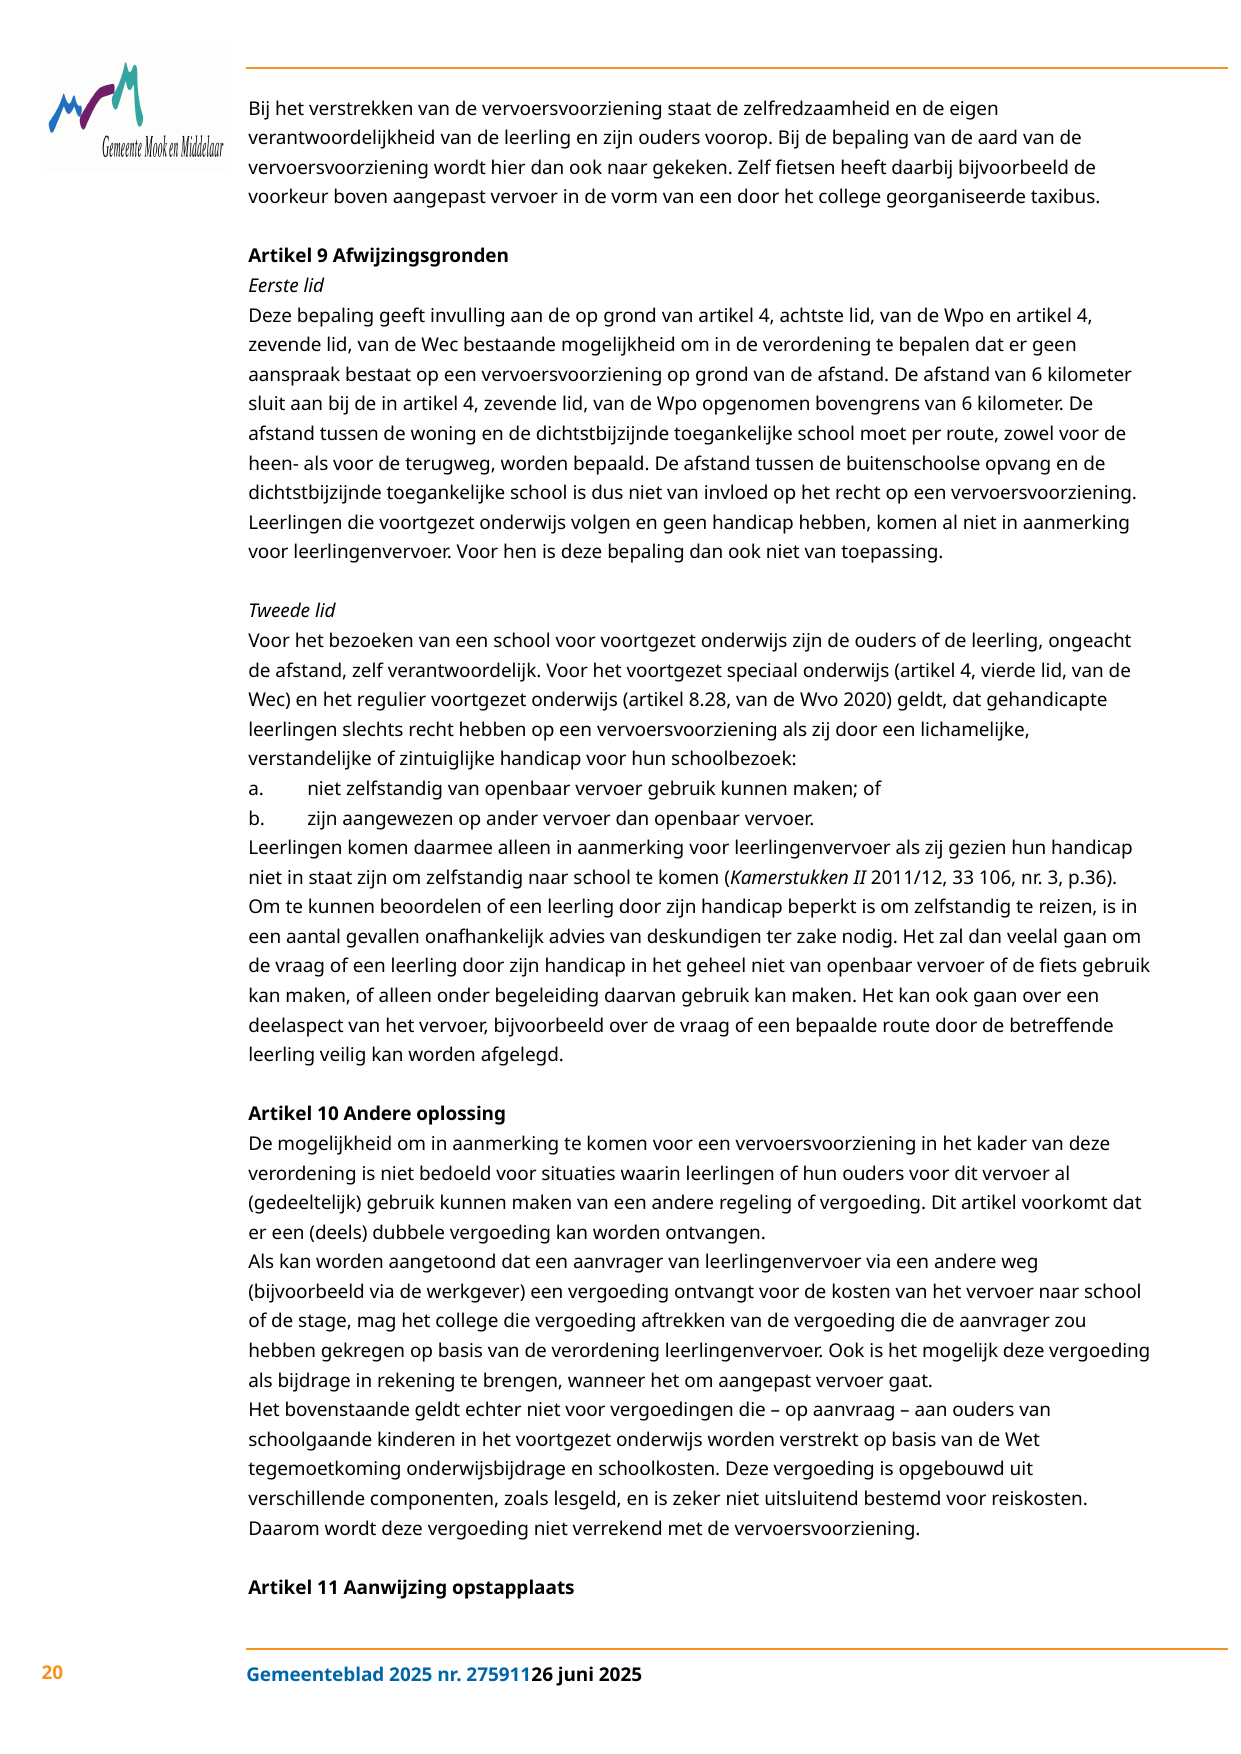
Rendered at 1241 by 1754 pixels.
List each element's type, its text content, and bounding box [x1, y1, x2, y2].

text Bij het verstrekken van de vervoersvoorziening staat de zelfredzaamheid en de eigen verantwoordelijkheid van de leerling en zijn ouders voorop. Bij de bepaling van de aard van de vervoersvoorziening wordt hier dan ook naar gekeken. Zelf fietsen heeft daarbij bijvoorbeeld de voorkeur boven aangepast vervoer in de vorm van een door het college georganiseerde taxibus. [248, 95, 1152, 209]
text Artikel 11 Aanwijzing opstapplaats [248, 1574, 1152, 1600]
text Het bovenstaande geldt echter niet voor vergoedingen die – op aanvraag – aan ouders van schoolgaande kinderen in het voortgezet onderwijs worden verstrekt op basis van de Wet tegemoetkoming onderwijsbijdrage en schoolkosten. Deze vergoeding is opgebouwd uit verschillende componenten, zoals lesgeld, en is zeker niet uitsluitend bestemd voor reiskosten. Daarom wordt deze vergoeding niet verrekend met de vervoersvoorziening. [248, 1396, 1152, 1541]
text Eerste lid [248, 272, 1152, 298]
text Als kan worden aangetoond dat een aanvrager van leerlingenvervoer via een andere weg (bijvoorbeeld via de werkgever) een vergoeding ontvangt voor de kosten van het vervoer naar school of de stage, mag het college die vergoeding aftrekken van de vergoeding die de aanvrager zou hebben gekregen op basis van de verordening leerlingenvervoer. Ook is het mogelijk deze vergoeding als bijdrage in rekening te brengen, wanneer het om aangepast vervoer gaat. [248, 1248, 1152, 1393]
list niet zelfstandig van openbaar vervoer gebruik kunnen maken; of [248, 775, 1152, 801]
text Tweede lid [248, 598, 1152, 623]
picture [41, 47, 231, 172]
text De mogelijkheid om in aanmerking te komen voor een vervoersvoorziening in het kader van deze verordening is niet bedoeld voor situaties waarin leerlingen of hun ouders voor dit vervoer al (gedeeltelijk) gebruik kunnen maken van een andere regeling of vergoeding. Dit artikel voorkomt dat er een (deels) dubbele vergoeding kan worden ontvangen. [248, 1130, 1152, 1245]
text Leerlingen komen daarmee alleen in aanmerking voor leerlingenvervoer als zij gezien hun handicap niet in staat zijn om zelfstandig naar school te komen (Kamerstukken II 2011/12, 33 106, nr. 3, p.36). Om te kunnen beoordelen of een leerling door zijn handicap beperkt is om zelfstandig te reizen, is in een aantal gevallen onafhankelijk advies van deskundigen ter zake nodig. Het zal dan veelal gaan om de vraag of een leerling door zijn handicap in het geheel niet van openbaar vervoer of de fiets gebruik kan maken, of alleen onder begeleiding daarvan gebruik kan maken. Het kan ook gaan over een deelaspect van het vervoer, bijvoorbeeld over de vraag of een bepaalde route door de betreffende leerling veilig kan worden afgelegd. [248, 834, 1152, 1067]
text Voor het bezoeken van een school voor voortgezet onderwijs zijn de ouders of de leerling, ongeacht de afstand, zelf verantwoordelijk. Voor het voortgezet speciaal onderwijs (artikel 4, vierde lid, van de Wec) en het regulier voortgezet onderwijs (artikel 8.28, van de Wvo 2020) geldt, dat gehandicapte leerlingen slechts recht hebben op een vervoersvoorziening als zij door een lichamelijke, verstandelijke of zintuiglijke handicap voor hun schoolbezoek: [248, 627, 1152, 771]
text Deze bepaling geeft invulling aan de op grond van artikel 4, achtste lid, van de Wpo en artikel 4, zevende lid, van de Wec bestaande mogelijkheid om in de verordening te bepalen dat er geen aanspraak bestaat op een vervoersvoorziening op grond van de afstand. De afstand van 6 kilometer sluit aan bij de in artikel 4, zevende lid, van de Wpo opgenomen bovengrens van 6 kilometer. De afstand tussen de woning en de dichtstbijzijnde toegankelijke school moet per route, zowel voor de heen- als voor de terugweg, worden bepaald. De afstand tussen de buitenschoolse opvang en de dichtstbijzijnde toegankelijke school is dus niet van invloed op het recht op een vervoersvoorziening. [248, 302, 1152, 505]
text Leerlingen die voortgezet onderwijs volgen en geen handicap hebben, komen al niet in aanmerking voor leerlingenvervoer. Voor hen is deze bepaling dan ook niet van toepassing. [248, 509, 1152, 564]
text Artikel 10 Andere oplossing [248, 1101, 1152, 1126]
list zijn aangewezen op ander vervoer dan openbaar vervoer. [248, 805, 1152, 831]
text Artikel 9 Afwijzingsgronden [248, 243, 1152, 268]
